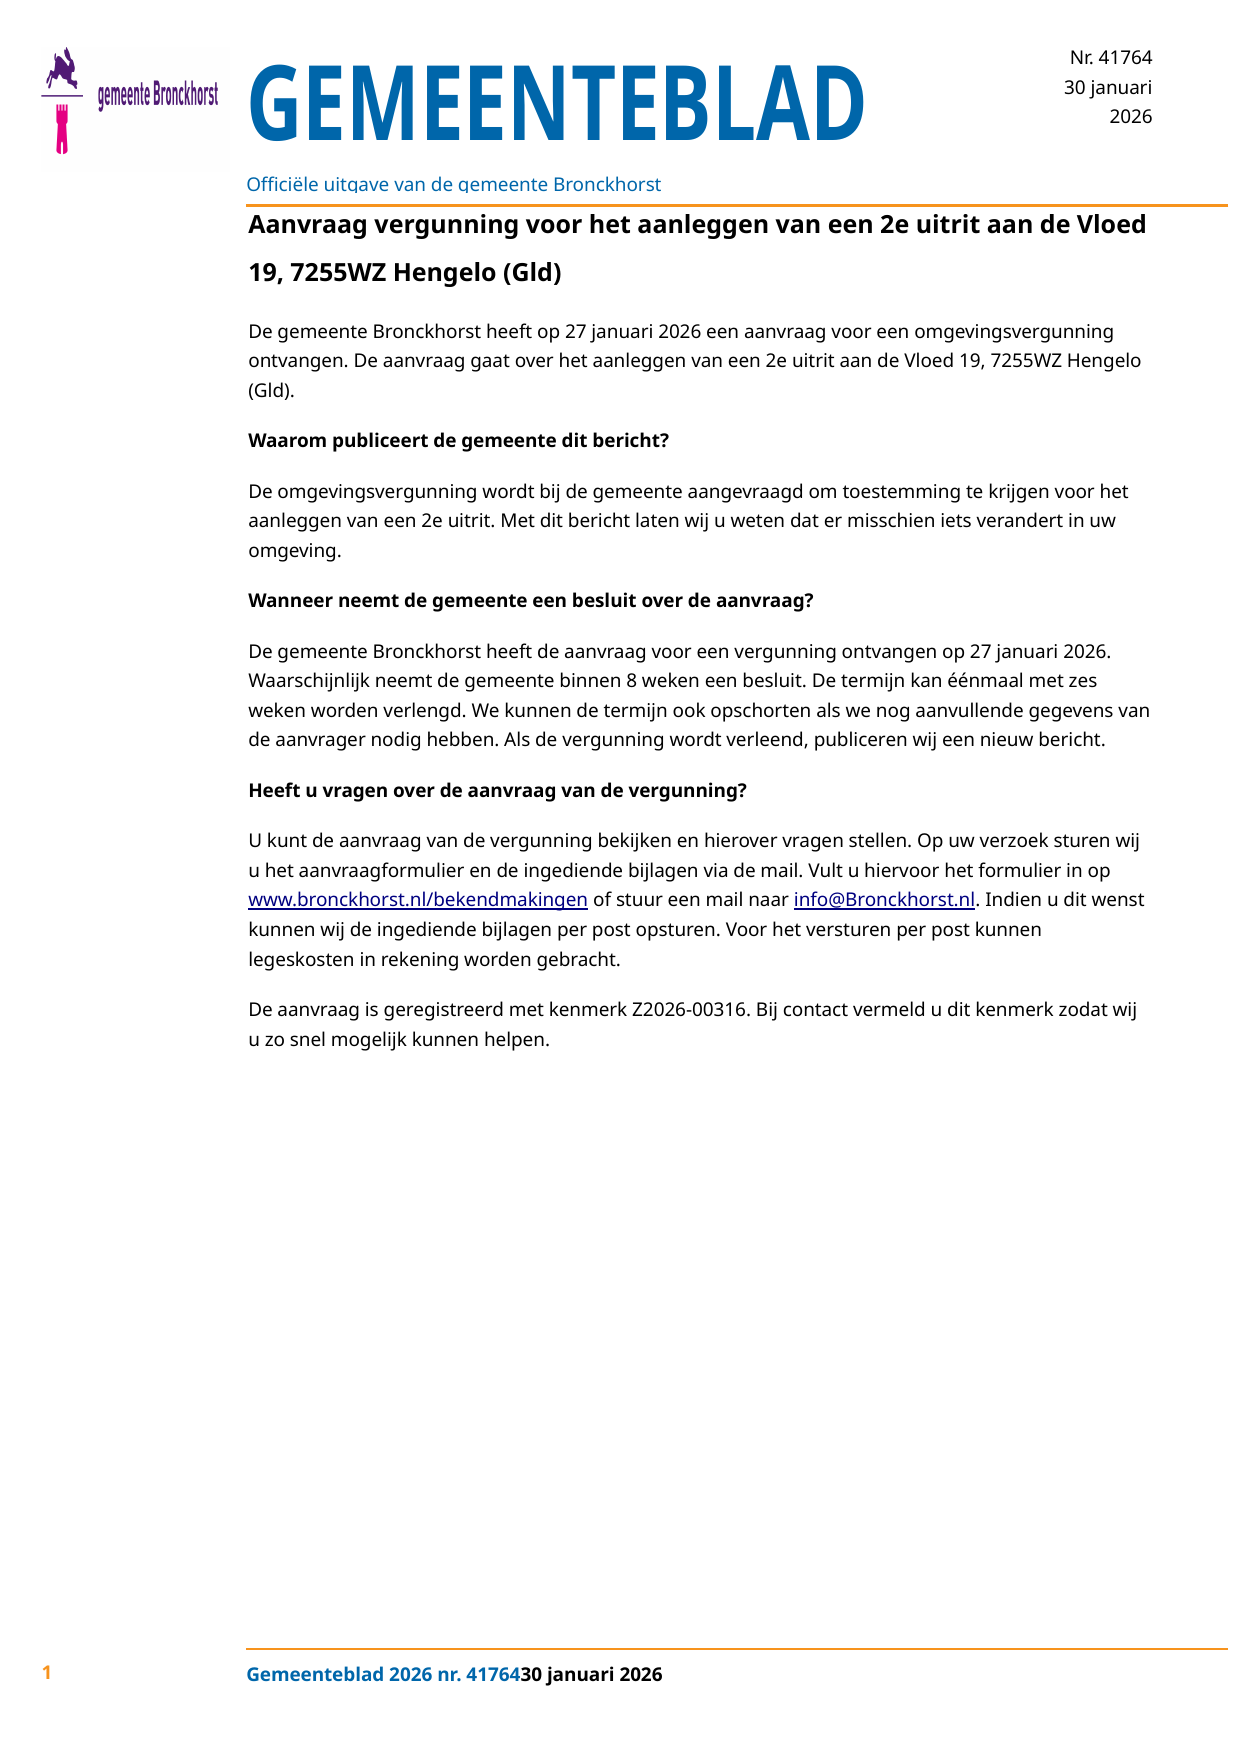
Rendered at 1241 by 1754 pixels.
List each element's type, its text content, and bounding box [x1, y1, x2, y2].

text Aanvraag vergunning voor het aanleggen van een 2e uitrit aan de Vloed 19, 7255WZ Hengelo (Gld) [248, 207, 1152, 288]
text Wanneer neemt de gemeente een besluit over de aanvraag? [248, 587, 1152, 613]
text De aanvraag is geregistreerd met kenmerk Z2026-00316. Bij contact vermeld u dit kenmerk zodat wij u zo snel mogelijk kunnen helpen. [248, 996, 1152, 1052]
text De omgevingsvergunning wordt bij de gemeente aangevraagd om toestemming te krijgen voor het aanleggen van een 2e uitrit. Met dit bericht laten wij u weten dat er misschien iets verandert in uw omgeving. [248, 478, 1152, 563]
picture [41, 47, 231, 172]
text Heeft u vragen over de aanvraag van de vergunning? [248, 777, 1152, 803]
text U kunt de aanvraag van de vergunning bekijken en hierover vragen stellen. Op uw verzoek sturen wij u het aanvraagformulier en de ingediende bijlagen via de mail. Vult u hiervoor het formulier in op www.bronckhorst.nl/bekendmakingen of stuur een mail naar info@Bronckhorst.nl. Indien u dit wenst kunnen wij de ingediende bijlagen per post opsturen. Voor het versturen per post kunnen legeskosten in rekening worden gebracht. [248, 827, 1152, 972]
text De gemeente Bronckhorst heeft de aanvraag voor een vergunning ontvangen op 27 januari 2026. Waarschijnlijk neemt de gemeente binnen 8 weken een besluit. De termijn kan éénmaal met zes weken worden verlengd. We kunnen de termijn ook opschorten als we nog aanvullende gegevens van de aanvrager nodig hebben. Als de vergunning wordt verleend, publiceren wij een nieuw bericht. [248, 638, 1152, 752]
text Waarom publiceert de gemeente dit bericht? [248, 427, 1152, 453]
text De gemeente Bronckhorst heeft op 27 januari 2026 een aanvraag voor een omgevingsvergunning ontvangen. De aanvraag gaat over het aanleggen van een 2e uitrit aan de Vloed 19, 7255WZ Hengelo (Gld). [248, 318, 1152, 403]
